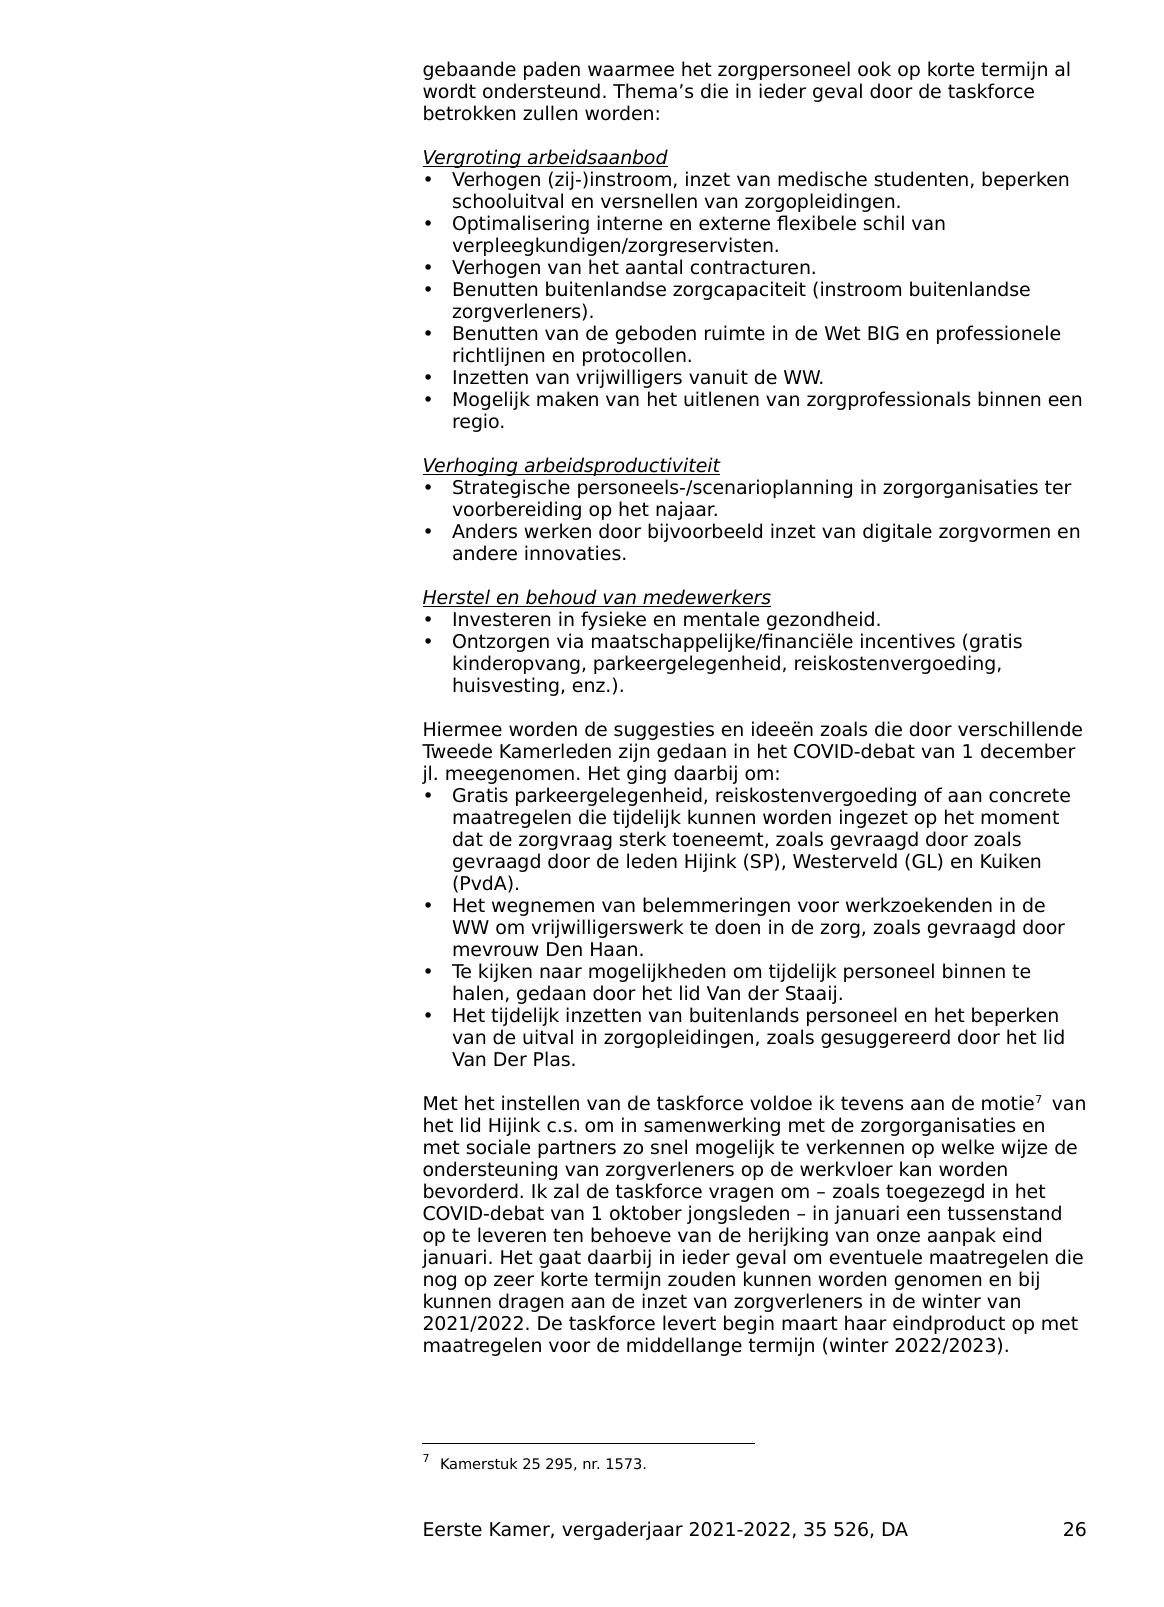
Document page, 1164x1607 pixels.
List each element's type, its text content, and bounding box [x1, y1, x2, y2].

text • Verhogen van het aantal contracturen. [422, 257, 1087, 279]
text • Mogelijk maken van het uitlenen van zorgprofessionals binnen een regio. [422, 389, 1087, 433]
text • Strategische personeels-/scenarioplanning in zorgorganisaties ter voorbereiding op het najaar. [422, 477, 1087, 521]
text gebaande paden waarmee het zorgpersoneel ook op korte termijn al wordt ondersteund. Thema’s die in ieder geval door de taskforce betrokken zullen worden: [422, 59, 1087, 125]
text Met het instellen van de taskforce voldoe ik tevens aan de motie van het lid Hijink c.s. om in samenwerking met de zorgorganisaties en met sociale partners zo snel mogelijk te verkennen op welke wijze de ondersteuning van zorgverleners op de werkvloer kan worden bevorderd. Ik zal de taskforce vragen om – zoals toegezegd in het COVID-debat van 1 oktober jongsleden – in januari een tussenstand op te leveren ten behoeve van de herijking van onze aanpak eind januari. Het gaat daarbij in ieder geval om eventuele maatregelen die nog op zeer korte termijn zouden kunnen worden genomen en bij kunnen dragen aan de inzet van zorgverleners in de winter van 2021/2022. De taskforce levert begin maart haar eindproduct op met maatregelen voor de middellange termijn (winter 2022/2023). [422, 1093, 1087, 1357]
text • Gratis parkeergelegenheid, reiskostenvergoeding of aan concrete maatregelen die tijdelijk kunnen worden ingezet op het moment dat de zorgvraag sterk toeneemt, zoals gevraagd door zoals gevraagd door de leden Hijink (SP), Westerveld (GL) en Kuiken (PvdA). [422, 785, 1087, 895]
text • Optimalisering interne en externe flexibele schil van verpleegkundigen/zorgreservisten. [422, 213, 1087, 257]
subtitle Herstel en behoud van medewerkers [422, 587, 1087, 609]
text • Benutten buitenlandse zorgcapaciteit (instroom buitenlandse zorgverleners). [422, 279, 1087, 323]
text • Het tijdelijk inzetten van buitenlands personeel en het beperken van de uitval in zorgopleidingen, zoals gesuggereerd door het lid Van Der Plas. [422, 1005, 1087, 1071]
text Kamerstuk 25 295, nr. 1573. [422, 1452, 1087, 1474]
text • Verhogen (zij-)instroom, inzet van medische studenten, beperken schooluitval en versnellen van zorgopleidingen. [422, 169, 1087, 213]
subtitle Verhoging arbeidsproductiviteit [422, 455, 1087, 477]
text • Investeren in fysieke en mentale gezondheid. [422, 609, 1087, 631]
text • Te kijken naar mogelijkheden om tijdelijk personeel binnen te halen, gedaan door het lid Van der Staaij. [422, 961, 1087, 1005]
text • Het wegnemen van belemmeringen voor werkzoekenden in de WW om vrijwilligerswerk te doen in de zorg, zoals gevraagd door mevrouw Den Haan. [422, 895, 1087, 961]
text • Anders werken door bijvoorbeeld inzet van digitale zorgvormen en andere innovaties. [422, 521, 1087, 565]
text • Inzetten van vrijwilligers vanuit de WW. [422, 367, 1087, 389]
text Hiermee worden de suggesties en ideeën zoals die door verschillende Tweede Kamerleden zijn gedaan in het COVID-debat van 1 december jl. meegenomen. Het ging daarbij om: [422, 719, 1087, 785]
text • Benutten van de geboden ruimte in de Wet BIG en professionele richtlijnen en protocollen. [422, 323, 1087, 367]
text • Ontzorgen via maatschappelijke/financiële incentives (gratis kinderopvang, parkeergelegenheid, reiskostenvergoeding, huisvesting, enz.). [422, 631, 1087, 697]
subtitle Vergroting arbeidsaanbod [422, 147, 1087, 169]
